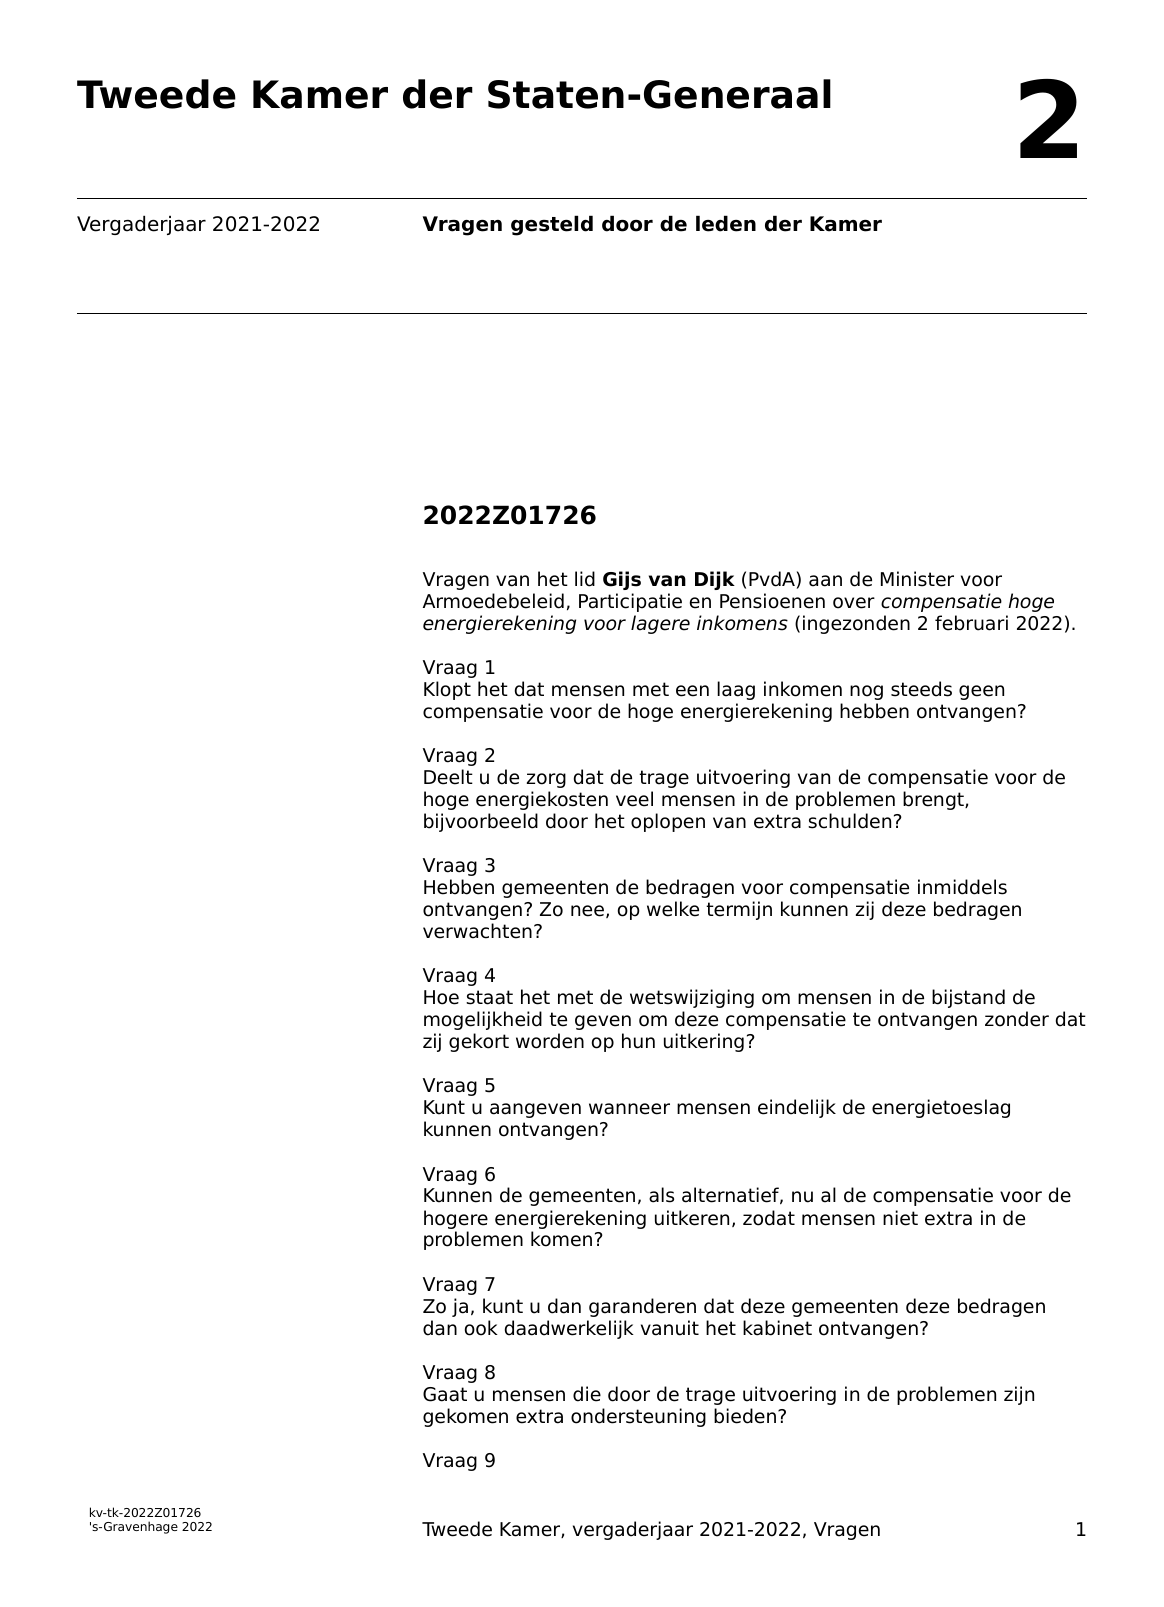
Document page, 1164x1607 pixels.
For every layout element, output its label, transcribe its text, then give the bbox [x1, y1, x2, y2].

text Vraag 1 [422, 657, 1087, 679]
table_header Tweede Kamer der Staten-Generaal [77, 59, 886, 198]
text Vraag 8 [422, 1362, 1087, 1384]
text Zo ja, kunt u dan garanderen dat deze gemeenten deze bedragen dan ook daadwerkelijk vanuit het kabinet ontvangen? [422, 1296, 1087, 1339]
table_header 2 [886, 59, 1087, 198]
text 's-Gravenhage 2022 [88, 1520, 323, 1534]
table_cell Vergaderjaar 2021-2022 [77, 199, 422, 313]
text Kunnen de gemeenten, als alternatief, nu al de compensatie voor de hogere energierekening uitkeren, zodat mensen niet extra in de problemen komen? [422, 1185, 1087, 1251]
text Vraag 2 [422, 745, 1087, 767]
text Vragen van het lid Gijs van Dijk (PvdA) aan de Minister voor Armoedebeleid, Participatie en Pensioenen over compensatie hoge energierekening voor lagere inkomens (ingezonden 2 februari 2022). [422, 569, 1087, 635]
text Vraag 9 [422, 1450, 1087, 1472]
text Hoe staat het met de wetswijziging om mensen in de bijstand de mogelijkheid te geven om deze compensatie te ontvangen zonder dat zij gekort worden op hun uitkering? [422, 987, 1087, 1053]
table_cell Vragen gesteld door de leden der Kamer [422, 199, 1087, 313]
text Klopt het dat mensen met een laag inkomen nog steeds geen compensatie voor de hoge energierekening hebben ontvangen? [422, 679, 1087, 723]
text Hebben gemeenten de bedragen voor compensatie inmiddels ontvangen? Zo nee, op welke termijn kunnen zij deze bedragen verwachten? [422, 877, 1087, 943]
text Vraag 7 [422, 1273, 1087, 1296]
text 2022Z01726 [422, 501, 1087, 531]
text Deelt u de zorg dat de trage uitvoering van de compensatie voor de hoge energiekosten veel mensen in de problemen brengt, bijvoorbeeld door het oplopen van extra schulden? [422, 767, 1087, 833]
text Vraag 5 [422, 1075, 1087, 1097]
text Vraag 4 [422, 965, 1087, 987]
text Gaat u mensen die door de trage uitvoering in de problemen zijn gekomen extra ondersteuning bieden? [422, 1384, 1087, 1428]
text kv-tk-2022Z01726 [88, 1506, 323, 1520]
text Vraag 6 [422, 1163, 1087, 1185]
text Kunt u aangeven wanneer mensen eindelijk de energietoeslag kunnen ontvangen? [422, 1097, 1087, 1141]
text Vraag 3 [422, 855, 1087, 877]
